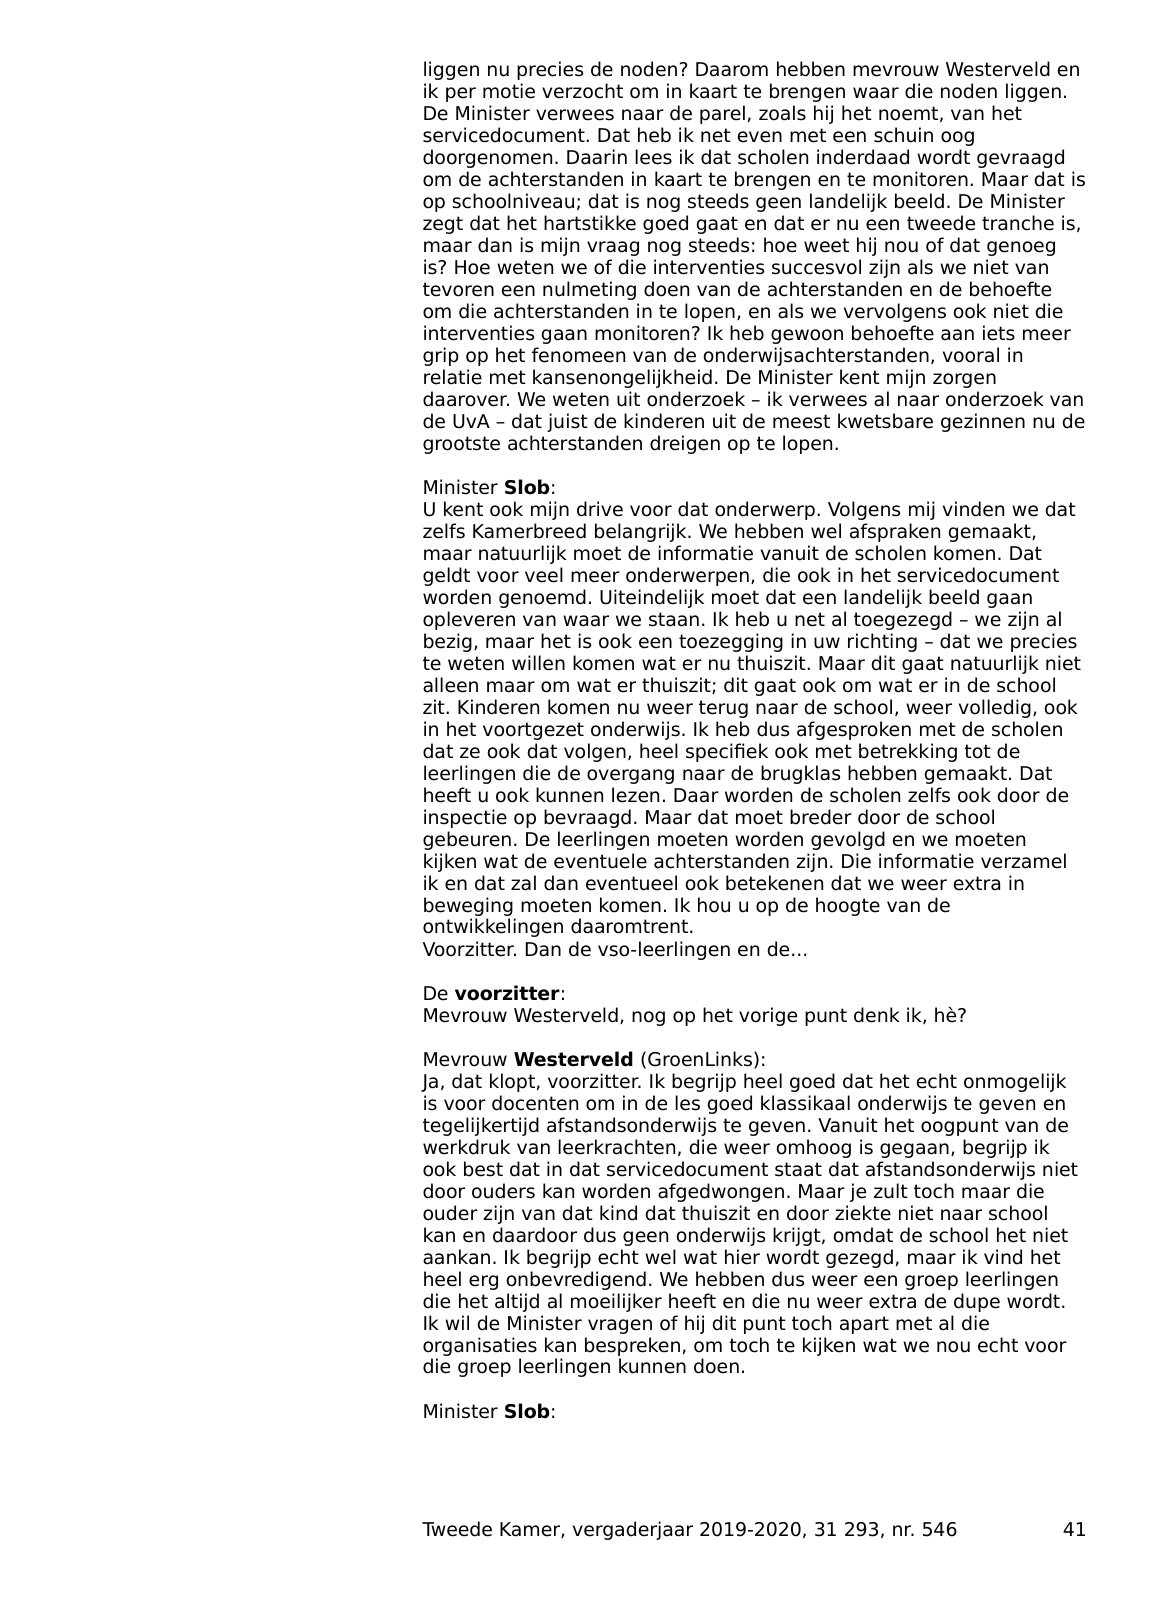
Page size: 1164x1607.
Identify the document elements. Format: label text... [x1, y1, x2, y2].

text Minister Slob: [422, 1401, 1087, 1423]
text Mevrouw Westerveld (GroenLinks): [422, 1049, 1087, 1071]
text Mevrouw Westerveld, nog op het vorige punt denk ik, hè? [422, 1004, 1087, 1027]
text U kent ook mijn drive voor dat onderwerp. Volgens mij vinden we dat zelfs Kamerbreed belangrijk. We hebben wel afspraken gemaakt, maar natuurlijk moet de informatie vanuit de scholen komen. Dat geldt voor veel meer onderwerpen, die ook in het servicedocument worden genoemd. Uiteindelijk moet dat een landelijk beeld gaan opleveren van waar we staan. Ik heb u net al toegezegd – we zijn al bezig, maar het is ook een toezegging in uw richting – dat we precies te weten willen komen wat er nu thuiszit. Maar dit gaat natuurlijk niet alleen maar om wat er thuiszit; dit gaat ook om wat er in de school zit. Kinderen komen nu weer terug naar de school, weer volledig, ook in het voortgezet onderwijs. Ik heb dus afgesproken met de scholen dat ze ook dat volgen, heel specifiek ook met betrekking tot de leerlingen die de overgang naar de brugklas hebben gemaakt. Dat heeft u ook kunnen lezen. Daar worden de scholen zelfs ook door de inspectie op bevraagd. Maar dat moet breder door de school gebeuren. De leerlingen moeten worden gevolgd en we moeten kijken wat de eventuele achterstanden zijn. Die informatie verzamel ik en dat zal dan eventueel ook betekenen dat we weer extra in beweging moeten komen. Ik hou u op de hoogte van de ontwikkelingen daaromtrent. [422, 499, 1087, 938]
text Ja, dat klopt, voorzitter. Ik begrijp heel goed dat het echt onmogelijk is voor docenten om in de les goed klassikaal onderwijs te geven en tegelijkertijd afstandsonderwijs te geven. Vanuit het oogpunt van de werkdruk van leerkrachten, die weer omhoog is gegaan, begrijp ik ook best dat in dat servicedocument staat dat afstandsonderwijs niet door ouders kan worden afgedwongen. Maar je zult toch maar die ouder zijn van dat kind dat thuiszit en door ziekte niet naar school kan en daardoor dus geen onderwijs krijgt, omdat de school het niet aankan. Ik begrijp echt wel wat hier wordt gezegd, maar ik vind het heel erg onbevredigend. We hebben dus weer een groep leerlingen die het altijd al moeilijker heeft en die nu weer extra de dupe wordt. Ik wil de Minister vragen of hij dit punt toch apart met al die organisaties kan bespreken, om toch te kijken wat we nou echt voor die groep leerlingen kunnen doen. [422, 1071, 1087, 1378]
text Voorzitter. Dan de vso-leerlingen en de... [422, 938, 1087, 960]
text liggen nu precies de noden? Daarom hebben mevrouw Westerveld en ik per motie verzocht om in kaart te brengen waar die noden liggen. De Minister verwees naar de parel, zoals hij het noemt, van het servicedocument. Dat heb ik net even met een schuin oog doorgenomen. Daarin lees ik dat scholen inderdaad wordt gevraagd om de achterstanden in kaart te brengen en te monitoren. Maar dat is op schoolniveau; dat is nog steeds geen landelijk beeld. De Minister zegt dat het hartstikke goed gaat en dat er nu een tweede tranche is, maar dan is mijn vraag nog steeds: hoe weet hij nou of dat genoeg is? Hoe weten we of die interventies succesvol zijn als we niet van tevoren een nulmeting doen van de achterstanden en de behoefte om die achterstanden in te lopen, en als we vervolgens ook niet die interventies gaan monitoren? Ik heb gewoon behoefte aan iets meer grip op het fenomeen van de onderwijsachterstanden, vooral in relatie met kansenongelijkheid. De Minister kent mijn zorgen daarover. We weten uit onderzoek – ik verwees al naar onderzoek van de UvA – dat juist de kinderen uit de meest kwetsbare gezinnen nu de grootste achterstanden dreigen op te lopen. [422, 59, 1087, 455]
text De voorzitter: [422, 983, 1087, 1004]
text Minister Slob: [422, 477, 1087, 499]
